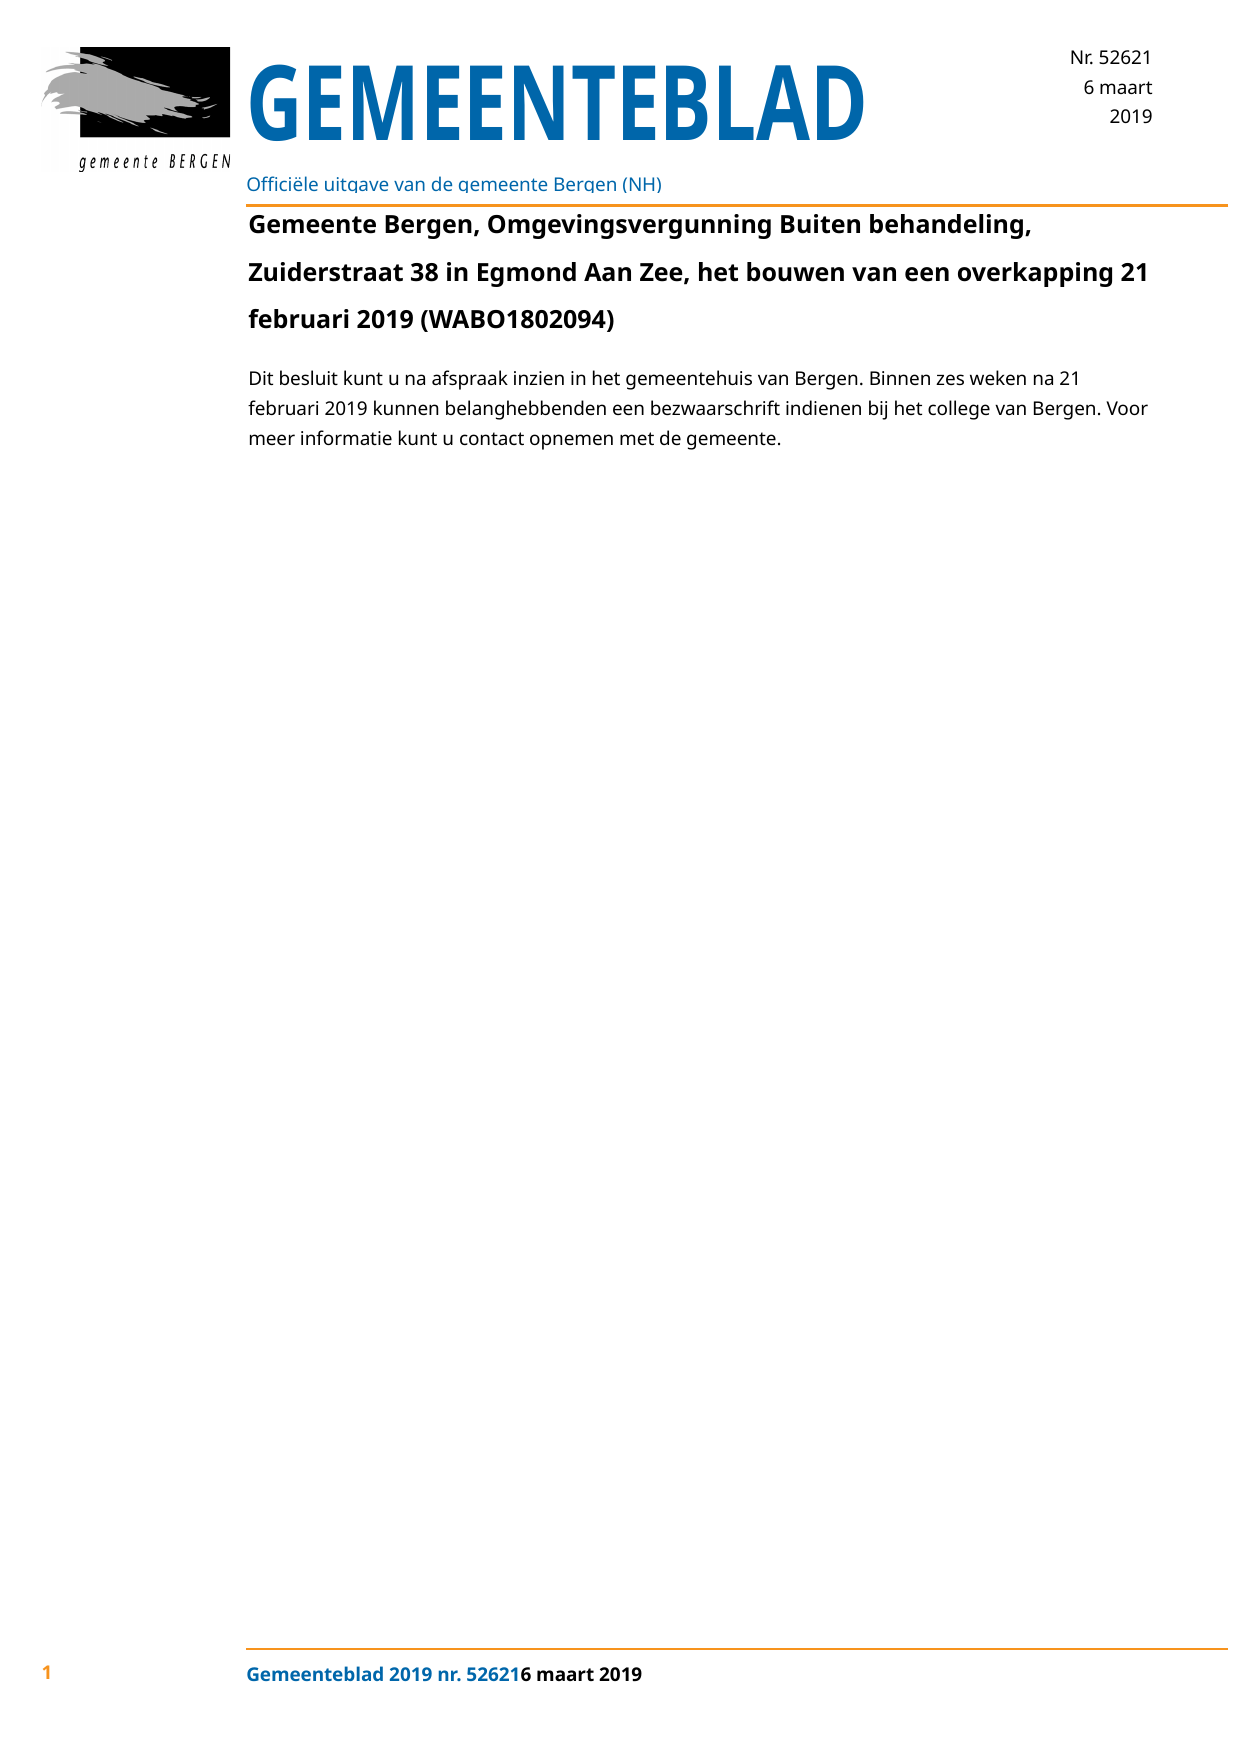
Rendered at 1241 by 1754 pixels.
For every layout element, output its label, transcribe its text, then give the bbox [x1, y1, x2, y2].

text Dit besluit kunt u na afspraak inzien in het gemeentehuis van Bergen. Binnen zes weken na 21 februari 2019 kunnen belanghebbenden een bezwaarschrift indienen bij het college van Bergen. Voor meer informatie kunt u contact opnemen met de gemeente. [248, 366, 1152, 450]
text Gemeente Bergen, Omgevingsvergunning Buiten behandeling, Zuiderstraat 38 in Egmond Aan Zee, het bouwen van een overkapping 21 februari 2019 (WABO1802094) [248, 207, 1152, 336]
picture [41, 47, 231, 172]
